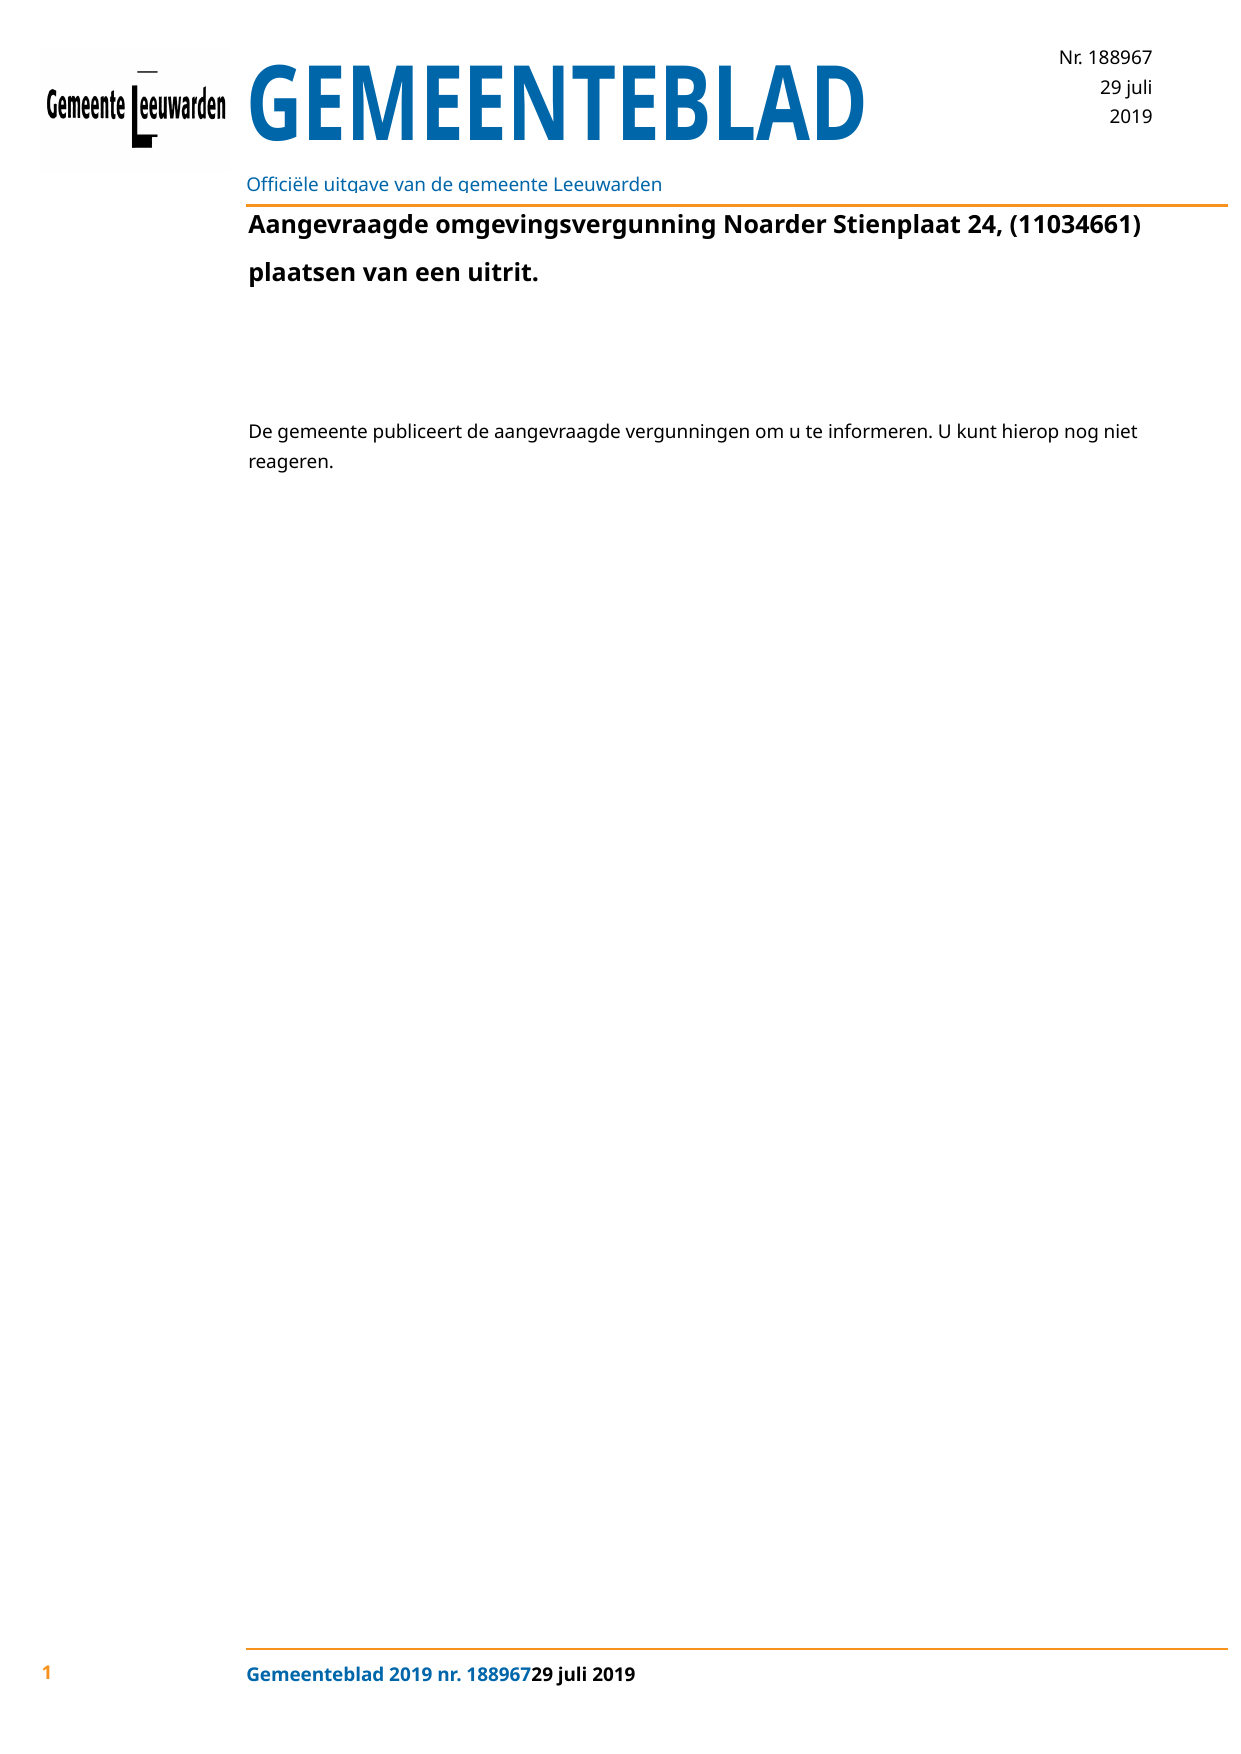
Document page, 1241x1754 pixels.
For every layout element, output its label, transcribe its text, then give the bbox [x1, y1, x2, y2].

text De gemeente publiceert de aangevraagde vergunningen om u te informeren. U kunt hierop nog niet reageren. [248, 419, 1152, 474]
text Aangevraagde omgevingsvergunning Noarder Stienplaat 24, (11034661) plaatsen van een uitrit. [248, 207, 1152, 288]
picture [41, 47, 231, 172]
